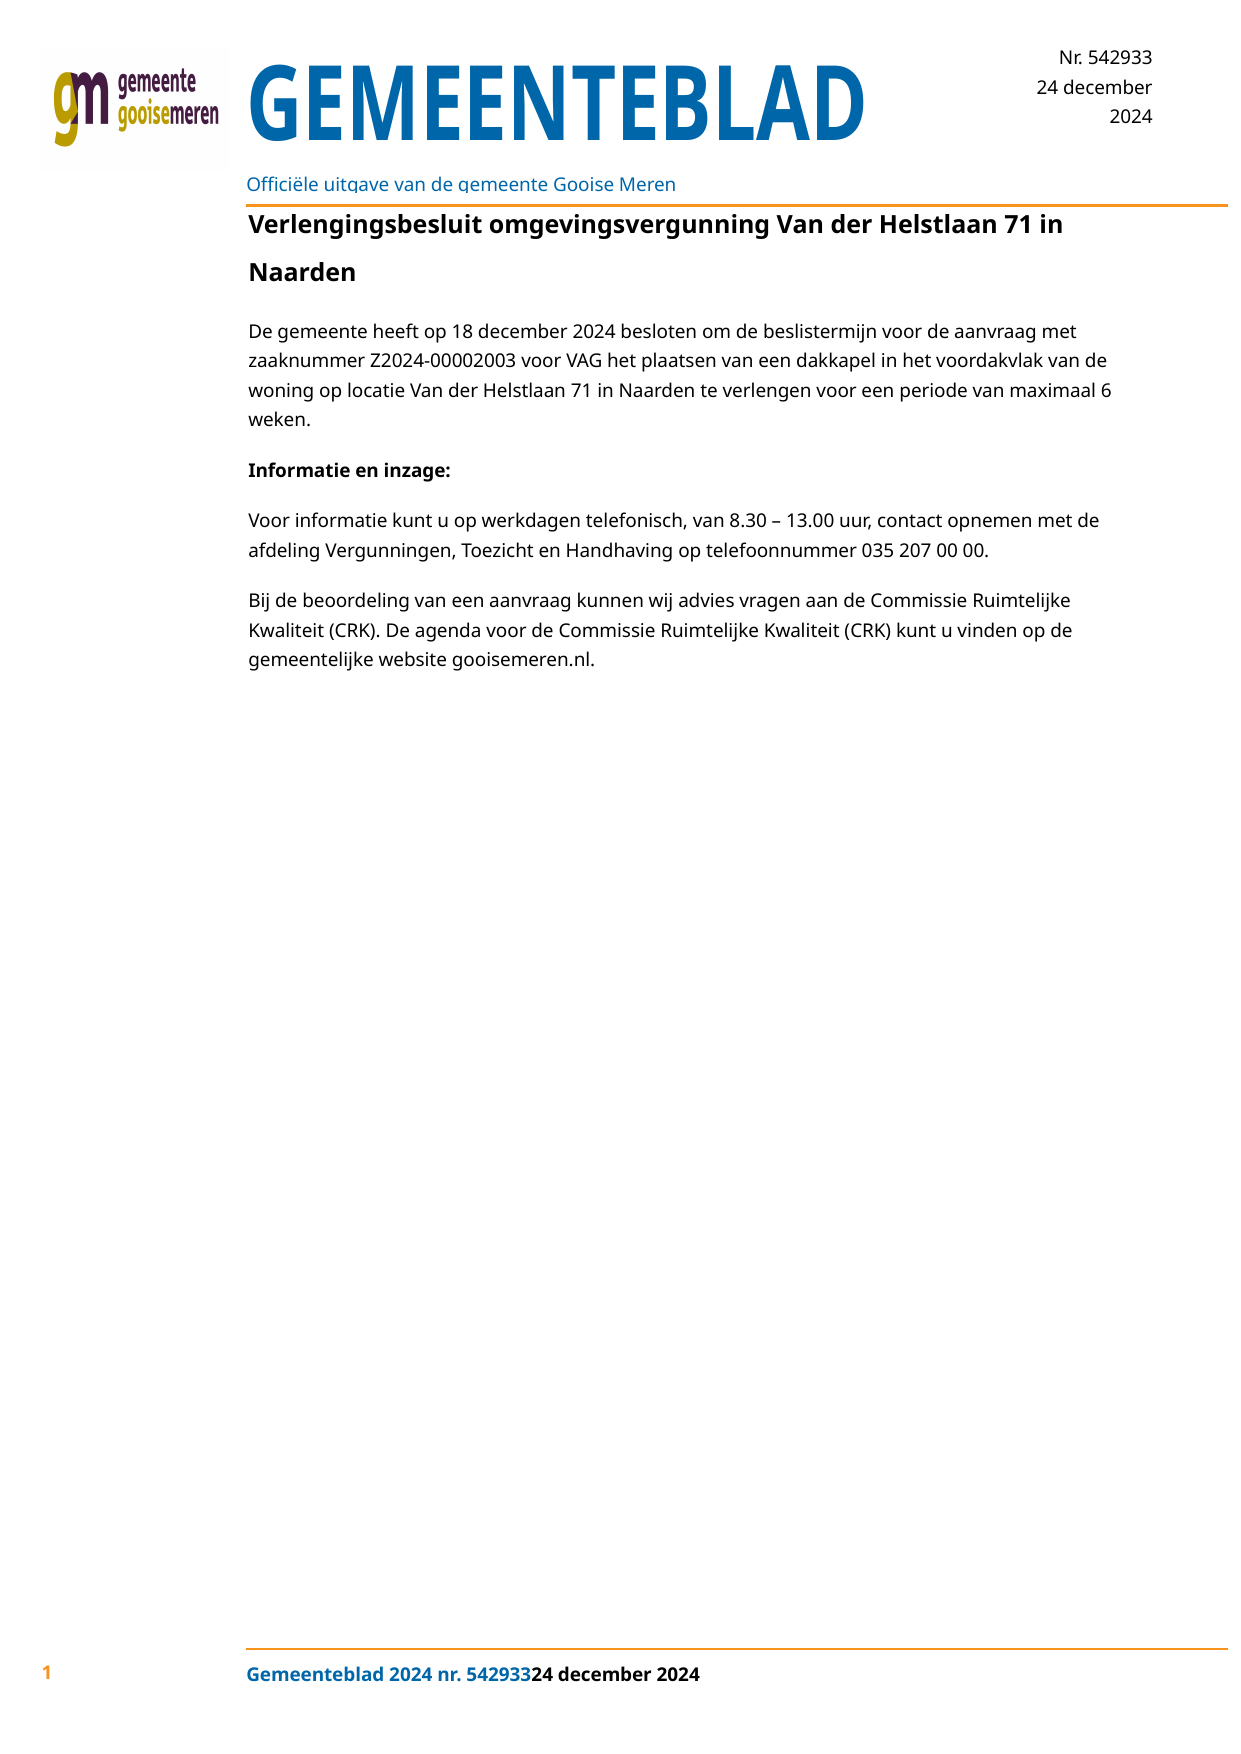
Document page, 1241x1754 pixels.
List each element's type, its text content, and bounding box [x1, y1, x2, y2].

text Voor informatie kunt u op werkdagen telefonisch, van 8.30 – 13.00 uur, contact opnemen met de afdeling Vergunningen, Toezicht en Handhaving op telefoonnummer 035 207 00 00. [248, 507, 1152, 563]
text De gemeente heeft op 18 december 2024 besloten om de beslistermijn voor de aanvraag met zaaknummer Z2024-00002003 voor VAG het plaatsen van een dakkapel in het voordakvlak van de woning op locatie Van der Helstlaan 71 in Naarden te verlengen voor een periode van maximaal 6 weken. [248, 318, 1152, 432]
text Verlengingsbesluit omgevingsvergunning Van der Helstlaan 71 in Naarden [248, 207, 1152, 288]
picture [41, 47, 231, 172]
text Bij de beoordeling van een aanvraag kunnen wij advies vragen aan de Commissie Ruimtelijke Kwaliteit (CRK). De agenda voor de Commissie Ruimtelijke Kwaliteit (CRK) kunt u vinden op de gemeentelijke website gooisemeren.nl. [248, 587, 1152, 672]
text Informatie en inzage: [248, 457, 1152, 483]
